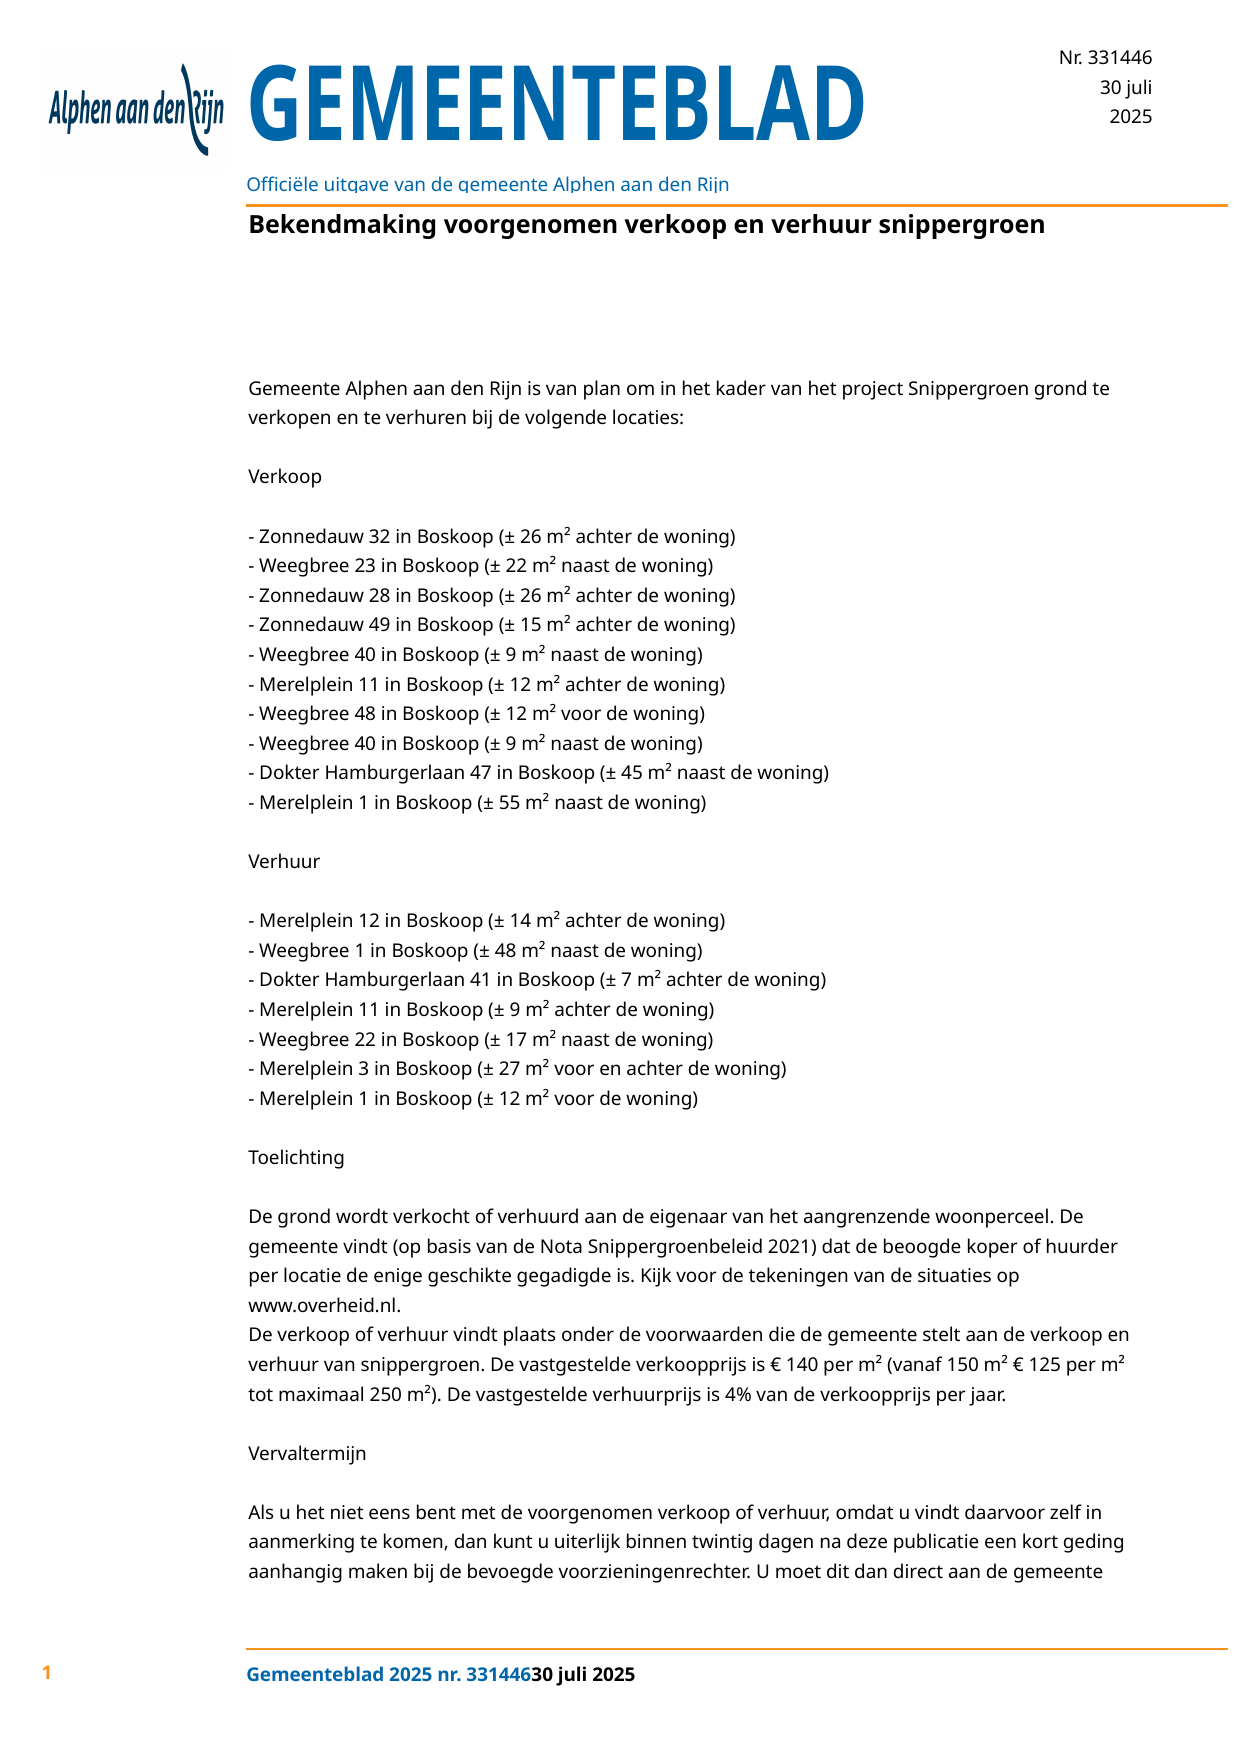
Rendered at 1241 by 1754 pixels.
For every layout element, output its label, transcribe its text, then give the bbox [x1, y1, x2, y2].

text - Weegbree 22 in Boskoop (± 17 m² naast de woning) [248, 1026, 1152, 1051]
picture [41, 47, 231, 172]
text Als u het niet eens bent met de voorgenomen verkoop of verhuur, omdat u vindt daarvoor zelf in aanmerking te komen, dan kunt u uiterlijk binnen twintig dagen na deze publicatie een kort geding aanhangig maken bij de bevoegde voorzieningenrechter. U moet dit dan direct aan de gemeente [248, 1499, 1152, 1584]
text - Merelplein 11 in Boskoop (± 12 m² achter de woning) [248, 671, 1152, 696]
text - Weegbree 40 in Boskoop (± 9 m² naast de woning) [248, 641, 1152, 667]
text Bekendmaking voorgenomen verkoop en verhuur snippergroen [248, 207, 1152, 241]
text - Weegbree 48 in Boskoop (± 12 m² voor de woning) [248, 700, 1152, 726]
text - Merelplein 12 in Boskoop (± 14 m² achter de woning) [248, 907, 1152, 933]
text Verkoop [248, 464, 1152, 489]
text - Zonnedauw 49 in Boskoop (± 15 m² achter de woning) [248, 612, 1152, 637]
text - Merelplein 11 in Boskoop (± 9 m² achter de woning) [248, 996, 1152, 1022]
text Toelichting [248, 1144, 1152, 1170]
text De grond wordt verkocht of verhuurd aan de eigenaar van het aangrenzende woonperceel. De gemeente vindt (op basis van de Nota Snippergroenbeleid 2021) dat de beoogde koper of huurder per locatie de enige geschikte gegadigde is. Kijk voor de tekeningen van de situaties op www.overheid.nl. [248, 1203, 1152, 1318]
text - Merelplein 3 in Boskoop (± 27 m² voor en achter de woning) [248, 1055, 1152, 1081]
text Gemeente Alphen aan den Rijn is van plan om in het kader van het project Snippergroen grond te verkopen en te verhuren bij de volgende locaties: [248, 375, 1152, 430]
text - Weegbree 23 in Boskoop (± 22 m² naast de woning) [248, 552, 1152, 578]
text - Zonnedauw 28 in Boskoop (± 26 m² achter de woning) [248, 582, 1152, 608]
text - Weegbree 40 in Boskoop (± 9 m² naast de woning) [248, 730, 1152, 756]
text - Zonnedauw 32 in Boskoop (± 26 m² achter de woning) [248, 523, 1152, 548]
text Vervaltermijn [248, 1440, 1152, 1466]
text - Dokter Hamburgerlaan 41 in Boskoop (± 7 m² achter de woning) [248, 967, 1152, 992]
text Verhuur [248, 848, 1152, 874]
text - Weegbree 1 in Boskoop (± 48 m² naast de woning) [248, 937, 1152, 963]
text - Merelplein 1 in Boskoop (± 55 m² naast de woning) [248, 789, 1152, 815]
text - Dokter Hamburgerlaan 47 in Boskoop (± 45 m² naast de woning) [248, 759, 1152, 785]
text - Merelplein 1 in Boskoop (± 12 m² voor de woning) [248, 1085, 1152, 1111]
text De verkoop of verhuur vindt plaats onder de voorwaarden die de gemeente stelt aan de verkoop en verhuur van snippergroen. De vastgestelde verkoopprijs is € 140 per m² (vanaf 150 m² € 125 per m² tot maximaal 250 m²). De vastgestelde verhuurprijs is 4% van de verkoopprijs per jaar. [248, 1322, 1152, 1406]
